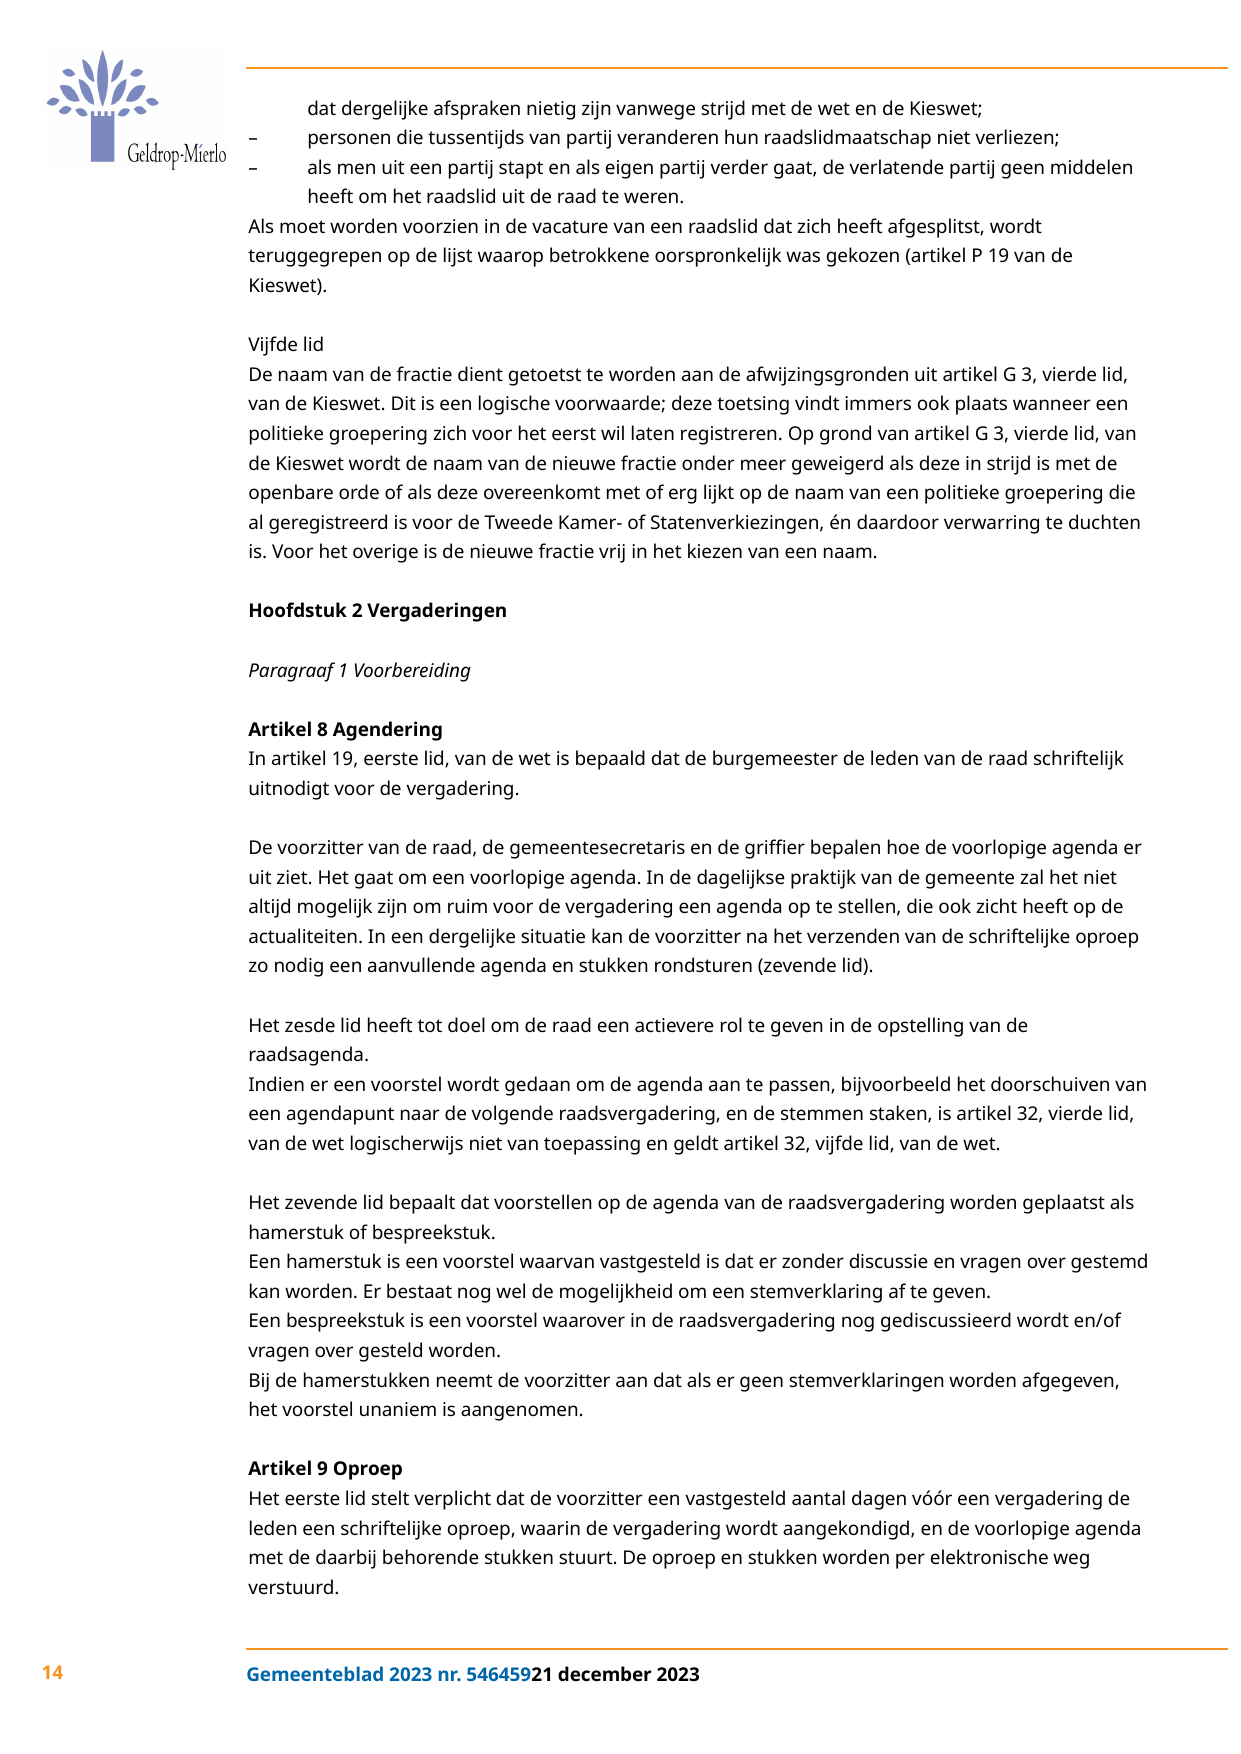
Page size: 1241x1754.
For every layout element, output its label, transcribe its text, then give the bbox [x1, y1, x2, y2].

text Vijfde lid [248, 331, 1152, 357]
text Een bespreekstuk is een voorstel waarover in de raadsvergadering nog gediscussieerd wordt en/of vragen over gesteld worden. [248, 1308, 1152, 1363]
text Paragraaf 1 Voorbereiding [248, 657, 1152, 683]
text Het eerste lid stelt verplicht dat de voorzitter een vastgesteld aantal dagen vóór een vergadering de leden een schriftelijke oproep, waarin de vergadering wordt aangekondigd, en de voorlopige agenda met de daarbij behorende stukken stuurt. De oproep en stukken worden per elektronische weg verstuurd. [248, 1485, 1152, 1600]
text Het zesde lid heeft tot doel om de raad een actievere rol te geven in de opstelling van de raadsagenda. [248, 1012, 1152, 1067]
text Indien er een voorstel wordt gedaan om de agenda aan te passen, bijvoorbeeld het doorschuiven van een agendapunt naar de volgende raadsvergadering, en de stemmen staken, is artikel 32, vierde lid, van de wet logischerwijs niet van toepassing en geldt artikel 32, vijfde lid, van de wet. [248, 1071, 1152, 1156]
text De voorzitter van de raad, de gemeentesecretaris en de griffier bepalen hoe de voorlopige agenda er uit ziet. Het gaat om een voorlopige agenda. In de dagelijkse praktijk van de gemeente zal het niet altijd mogelijk zijn om ruim voor de vergadering een agenda op te stellen, die ook zicht heeft op de actualiteiten. In een dergelijke situatie kan de voorzitter na het verzenden van de schriftelijke oproep zo nodig een aanvullende agenda en stukken rondsturen (zevende lid). [248, 834, 1152, 978]
list personen die tussentijds van partij veranderen hun raadslidmaatschap niet verliezen; [248, 124, 1152, 150]
text In artikel 19, eerste lid, van de wet is bepaald dat de burgemeester de leden van de raad schriftelijk uitnodigt voor de vergadering. [248, 746, 1152, 801]
list als men uit een partij stapt en als eigen partij verder gaat, de verlatende partij geen middelen heeft om het raadslid uit de raad te weren. [248, 154, 1152, 209]
text Een hamerstuk is een voorstel waarvan vastgesteld is dat er zonder discussie en vragen over gestemd kan worden. Er bestaat nog wel de mogelijkheid om een stemverklaring af te geven. [248, 1248, 1152, 1304]
list dat dergelijke afspraken nietig zijn vanwege strijd met de wet en de Kieswet; [248, 95, 1152, 121]
text Hoofdstuk 2 Vergaderingen [248, 598, 1152, 623]
text Als moet worden voorzien in de vacature van een raadslid dat zich heeft afgesplitst, wordt teruggegrepen op de lijst waarop betrokkene oorspronkelijk was gekozen (artikel P 19 van de Kieswet). [248, 213, 1152, 298]
text De naam van de fractie dient getoetst te worden aan de afwijzingsgronden uit artikel G 3, vierde lid, van de Kieswet. Dit is een logische voorwaarde; deze toetsing vindt immers ook plaats wanneer een politieke groepering zich voor het eerst wil laten registreren. Op grond van artikel G 3, vierde lid, van de Kieswet wordt de naam van de nieuwe fractie onder meer geweigerd als deze in strijd is met de openbare orde of als deze overeenkomt met of erg lijkt op de naam van een politieke groepering die al geregistreerd is voor de Tweede Kamer- of Statenverkiezingen, én daardoor verwarring te duchten is. Voor het overige is de nieuwe fractie vrij in het kiezen van een naam. [248, 361, 1152, 564]
text Artikel 8 Agendering [248, 716, 1152, 742]
text Bij de hamerstukken neemt de voorzitter aan dat als er geen stemverklaringen worden afgegeven, het voorstel unaniem is aangenomen. [248, 1367, 1152, 1422]
picture [41, 47, 231, 172]
text Het zevende lid bepaalt dat voorstellen op de agenda van de raadsvergadering worden geplaatst als hamerstuk of bespreekstuk. [248, 1189, 1152, 1245]
text Artikel 9 Oproep [248, 1456, 1152, 1481]
